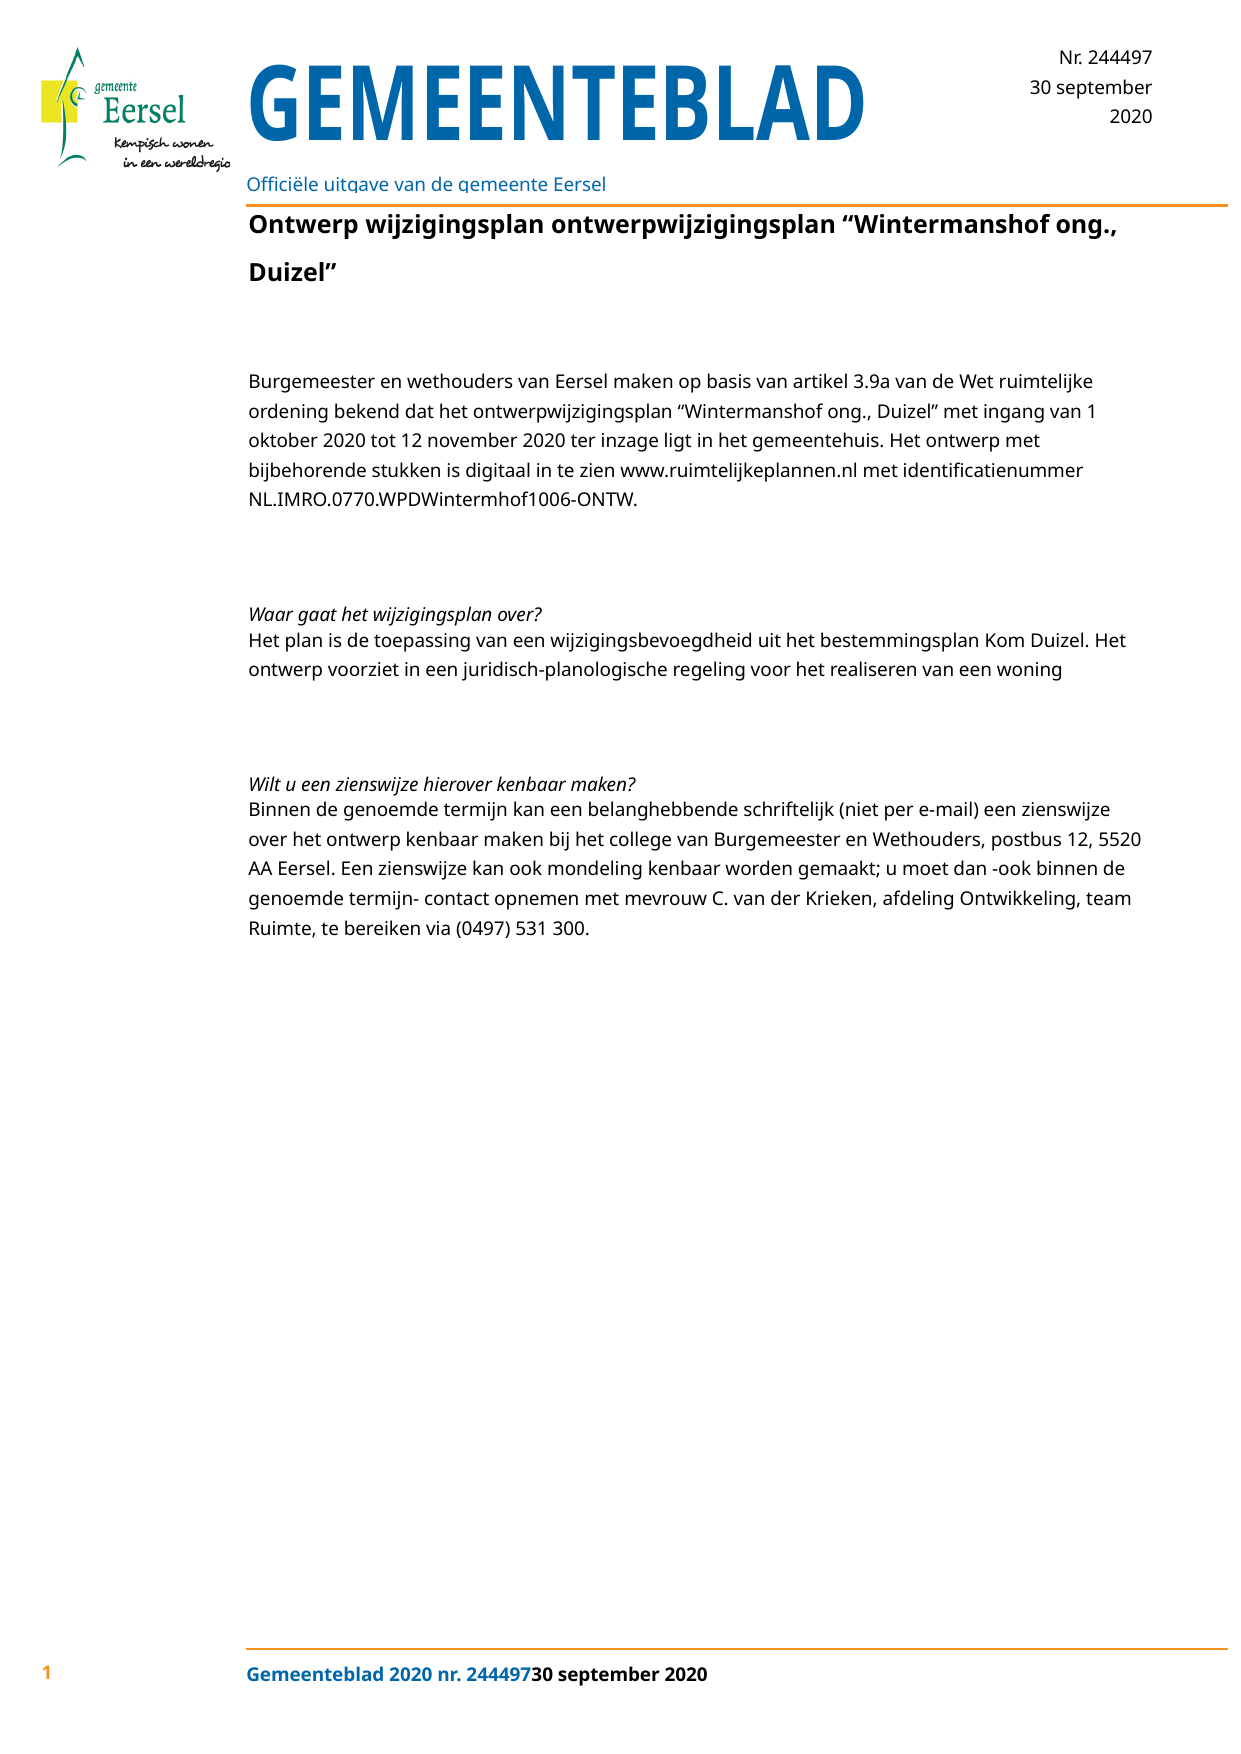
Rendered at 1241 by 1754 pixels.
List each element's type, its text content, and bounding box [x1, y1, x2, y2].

picture [41, 47, 231, 172]
text Burgemeester en wethouders van Eersel maken op basis van artikel 3.9a van de Wet ruimtelijke ordening bekend dat het ontwerpwijzigingsplan “Wintermanshof ong., Duizel” met ingang van 1 oktober 2020 tot 12 november 2020 ter inzage ligt in het gemeentehuis. Het ontwerp met bijbehorende stukken is digitaal in te zien www.ruimtelijkeplannen.nl met identificatienummer NL.IMRO.0770.WPDWintermhof1006-ONTW. [248, 368, 1152, 512]
text Binnen de genoemde termijn kan een belanghebbende schriftelijk (niet per e-mail) een zienswijze over het ontwerp kenbaar maken bij het college van Burgemeester en Wethouders, postbus 12, 5520 AA Eersel. Een zienswijze kan ook mondeling kenbaar worden gemaakt; u moet dan -ook binnen de genoemde termijn- contact opnemen met mevrouw C. van der Krieken, afdeling Ontwikkeling, team Ruimte, te bereiken via (0497) 531 300. [248, 796, 1152, 941]
text Waar gaat het wijzigingsplan over? [248, 601, 1152, 627]
text Het plan is de toepassing van een wijzigingsbevoegdheid uit het bestemmingsplan Kom Duizel. Het ontwerp voorziet in een juridisch-planologische regeling voor het realiseren van een woning [248, 627, 1152, 682]
text Wilt u een zienswijze hierover kenbaar maken? [248, 771, 1152, 796]
text Ontwerp wijzigingsplan ontwerpwijzigingsplan “Wintermanshof ong., Duizel” [248, 207, 1152, 288]
